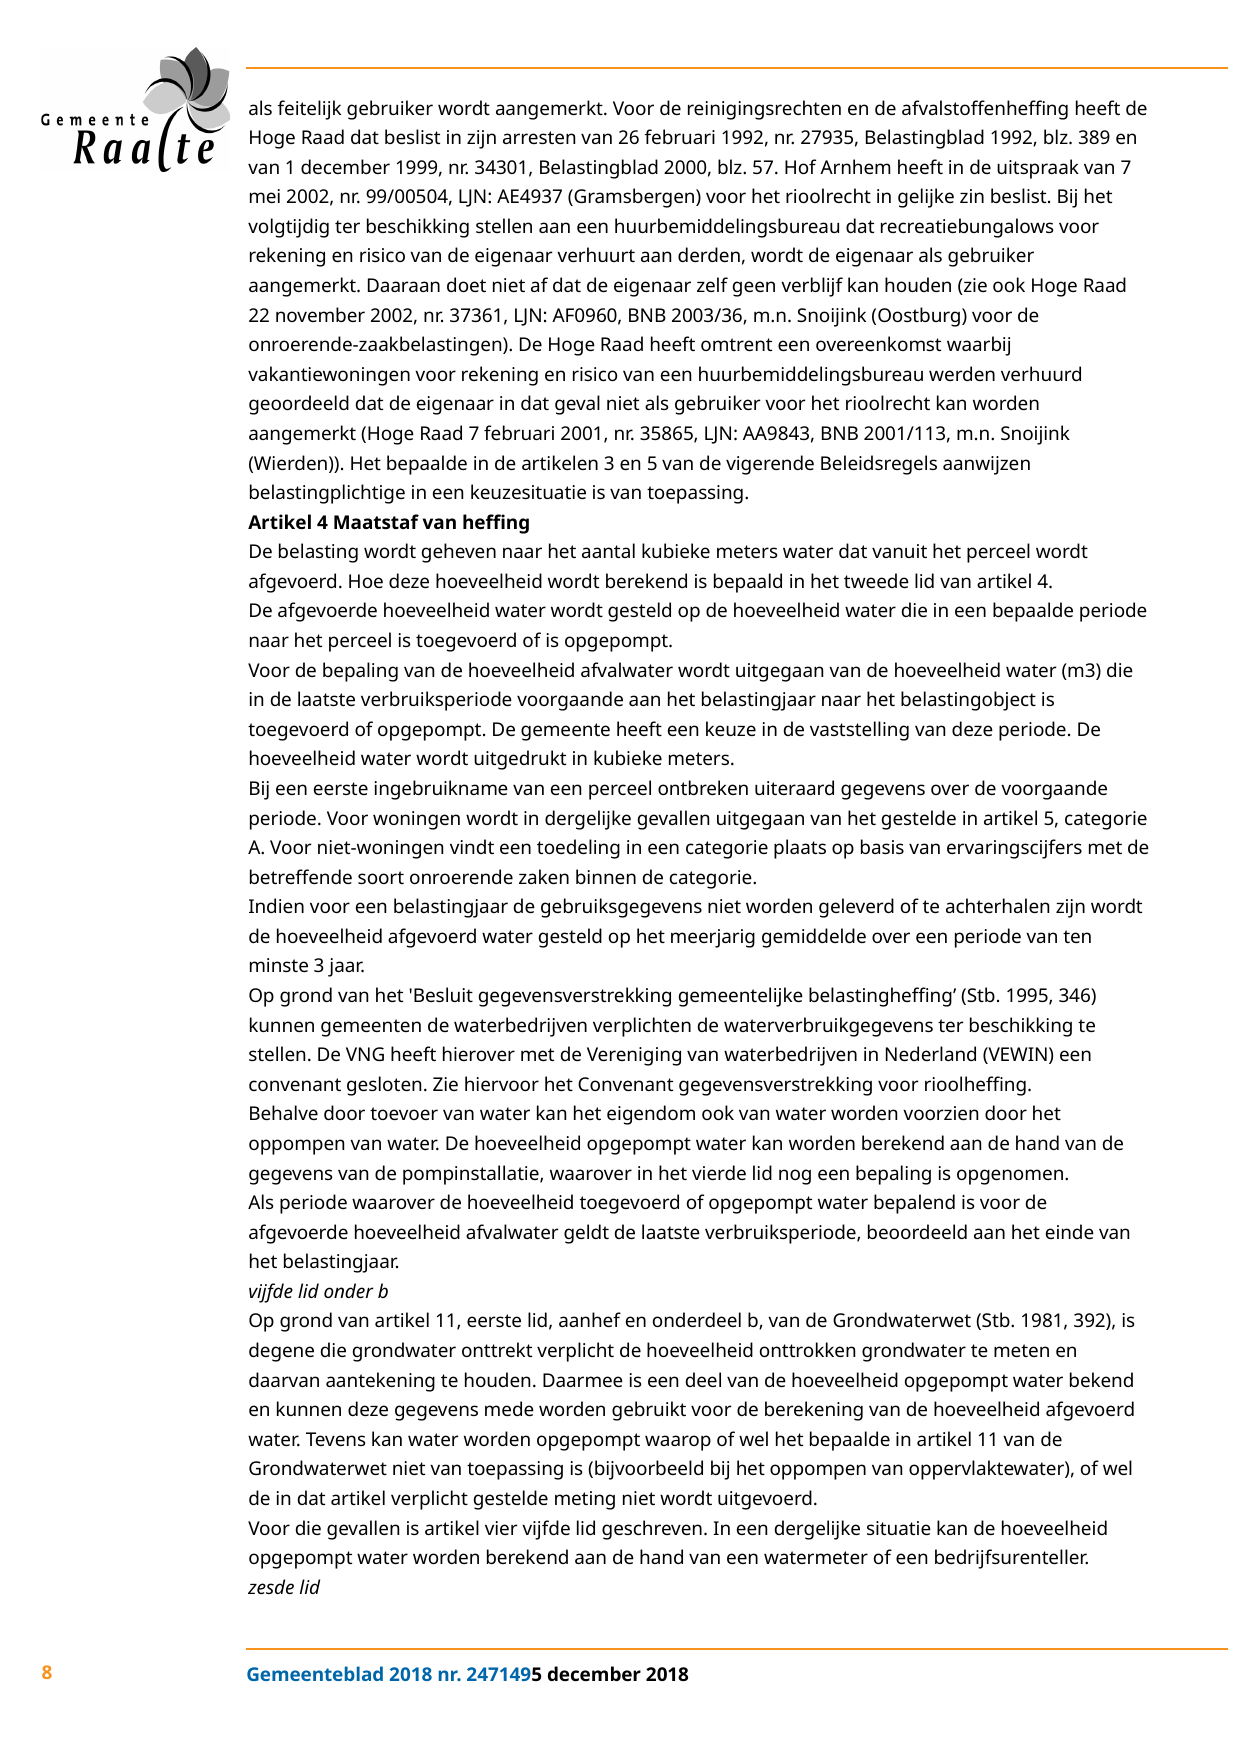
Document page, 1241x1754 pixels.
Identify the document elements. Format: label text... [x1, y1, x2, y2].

text als feitelijk gebruiker wordt aangemerkt. Voor de reinigingsrechten en de afvalstoffenheffing heeft de Hoge Raad dat beslist in zijn arresten van 26 februari 1992, nr. 27935, Belastingblad 1992, blz. 389 en van 1 december 1999, nr. 34301, Belastingblad 2000, blz. 57. Hof Arnhem heeft in de uitspraak van 7 mei 2002, nr. 99/00504, LJN: AE4937 (Gramsbergen) voor het rioolrecht in gelijke zin beslist. Bij het volgtijdig ter beschikking stellen aan een huurbemiddelingsbureau dat recreatiebungalows voor rekening en risico van de eigenaar verhuurt aan derden, wordt de eigenaar als gebruiker aangemerkt. Daaraan doet niet af dat de eigenaar zelf geen verblijf kan houden (zie ook Hoge Raad 22 november 2002, nr. 37361, LJN: AF0960, BNB 2003/36, m.n. Snoijink (Oostburg) voor de onroerende-zaakbelastingen). De Hoge Raad heeft omtrent een overeenkomst waarbij vakantiewoningen voor rekening en risico van een huurbemiddelingsbureau werden verhuurd geoordeeld dat de eigenaar in dat geval niet als gebruiker voor het rioolrecht kan worden aangemerkt (Hoge Raad 7 februari 2001, nr. 35865, LJN: AA9843, BNB 2001/113, m.n. Snoijink (Wierden)). Het bepaalde in de artikelen 3 en 5 van de vigerende Beleidsregels aanwijzen belastingplichtige in een keuzesituatie is van toepassing. [248, 95, 1152, 505]
text Als periode waarover de hoeveelheid toegevoerd of opgepompt water bepalend is voor de afgevoerde hoeveelheid afvalwater geldt de laatste verbruiksperiode, beoordeeld aan het einde van het belastingjaar. [248, 1189, 1152, 1274]
text Op grond van het 'Besluit gegevensverstrekking gemeentelijke belastingheffing’ (Stb. 1995, 346) kunnen gemeenten de waterbedrijven verplichten de waterverbruikgegevens ter beschikking te stellen. De VNG heeft hierover met de Vereniging van waterbedrijven in Nederland (VEWIN) een convenant gesloten. Zie hiervoor het Convenant gegevensverstrekking voor rioolheffing. [248, 982, 1152, 1097]
text Indien voor een belastingjaar de gebruiksgegevens niet worden geleverd of te achterhalen zijn wordt de hoeveelheid afgevoerd water gesteld op het meerjarig gemiddelde over een periode van ten minste 3 jaar. [248, 893, 1152, 978]
text Artikel 4 Maatstaf van heffing [248, 509, 1152, 535]
text Op grond van artikel 11, eerste lid, aanhef en onderdeel b, van de Grondwaterwet (Stb. 1981, 392), is degene die grondwater onttrekt verplicht de hoeveelheid onttrokken grondwater te meten en daarvan aantekening te houden. Daarmee is een deel van de hoeveelheid opgepompt water bekend en kunnen deze gegevens mede worden gebruikt voor de berekening van de hoeveelheid afgevoerd water. Tevens kan water worden opgepompt waarop of wel het bepaalde in artikel 11 van de Grondwaterwet niet van toepassing is (bijvoorbeeld bij het oppompen van oppervlaktewater), of wel de in dat artikel verplicht gestelde meting niet wordt uitgevoerd. [248, 1308, 1152, 1511]
text zesde lid [248, 1574, 1152, 1600]
text vijfde lid onder b [248, 1278, 1152, 1304]
text Voor de bepaling van de hoeveelheid afvalwater wordt uitgegaan van de hoeveelheid water (m3) die in de laatste verbruiksperiode voorgaande aan het belastingjaar naar het belastingobject is toegevoerd of opgepompt. De gemeente heeft een keuze in de vaststelling van deze periode. De hoeveelheid water wordt uitgedrukt in kubieke meters. [248, 657, 1152, 771]
picture [41, 47, 231, 172]
text Behalve door toevoer van water kan het eigendom ook van water worden voorzien door het oppompen van water. De hoeveelheid opgepompt water kan worden berekend aan de hand van de gegevens van de pompinstallatie, waarover in het vierde lid nog een bepaling is opgenomen. [248, 1101, 1152, 1186]
text De belasting wordt geheven naar het aantal kubieke meters water dat vanuit het perceel wordt afgevoerd. Hoe deze hoeveelheid wordt berekend is bepaald in het tweede lid van artikel 4. [248, 538, 1152, 594]
text Voor die gevallen is artikel vier vijfde lid geschreven. In een dergelijke situatie kan de hoeveelheid opgepompt water worden berekend aan de hand van een watermeter of een bedrijfsurenteller. [248, 1515, 1152, 1570]
text De afgevoerde hoeveelheid water wordt gesteld op de hoeveelheid water die in een bepaalde periode naar het perceel is toegevoerd of is opgepompt. [248, 598, 1152, 653]
text Bij een eerste ingebruikname van een perceel ontbreken uiteraard gegevens over de voorgaande periode. Voor woningen wordt in dergelijke gevallen uitgegaan van het gestelde in artikel 5, categorie A. Voor niet-woningen vindt een toedeling in een categorie plaats op basis van ervaringscijfers met de betreffende soort onroerende zaken binnen de categorie. [248, 775, 1152, 890]
